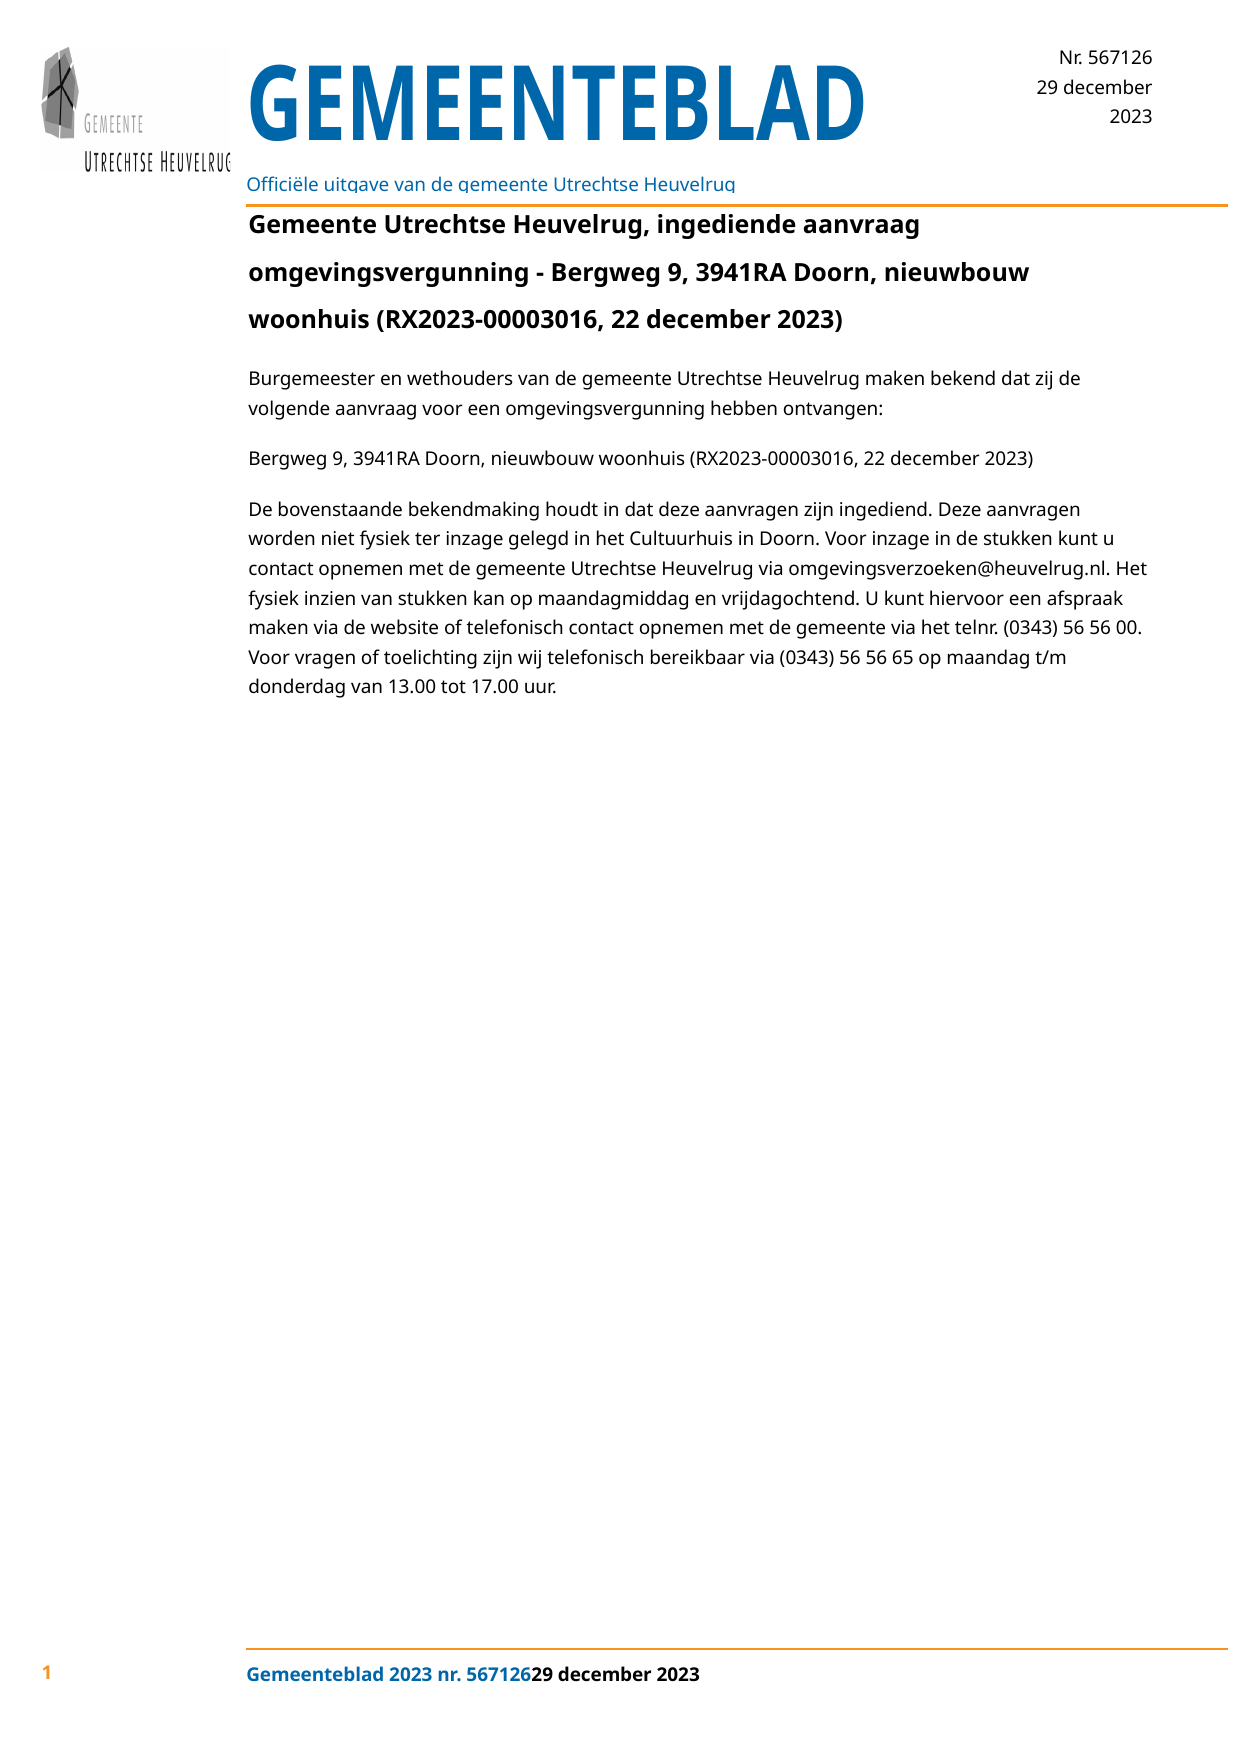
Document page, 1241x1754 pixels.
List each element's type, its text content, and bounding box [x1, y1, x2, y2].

text Burgemeester en wethouders van de gemeente Utrechtse Heuvelrug maken bekend dat zij de volgende aanvraag voor een omgevingsvergunning hebben ontvangen: [248, 366, 1152, 421]
text Gemeente Utrechtse Heuvelrug, ingediende aanvraag omgevingsvergunning - Bergweg 9, 3941RA Doorn, nieuwbouw woonhuis (RX2023-00003016, 22 december 2023) [248, 207, 1152, 336]
picture [41, 47, 231, 172]
text De bovenstaande bekendmaking houdt in dat deze aanvragen zijn ingediend. Deze aanvragen worden niet fysiek ter inzage gelegd in het Cultuurhuis in Doorn. Voor inzage in de stukken kunt u contact opnemen met de gemeente Utrechtse Heuvelrug via omgevingsverzoeken@heuvelrug.nl. Het fysiek inzien van stukken kan op maandagmiddag en vrijdagochtend. U kunt hiervoor een afspraak maken via de website of telefonisch contact opnemen met de gemeente via het telnr. (0343) 56 56 00. Voor vragen of toelichting zijn wij telefonisch bereikbaar via (0343) 56 56 65 op maandag t/m donderdag van 13.00 tot 17.00 uur. [248, 496, 1152, 699]
text Bergweg 9, 3941RA Doorn, nieuwbouw woonhuis (RX2023-00003016, 22 december 2023) [248, 446, 1152, 471]
